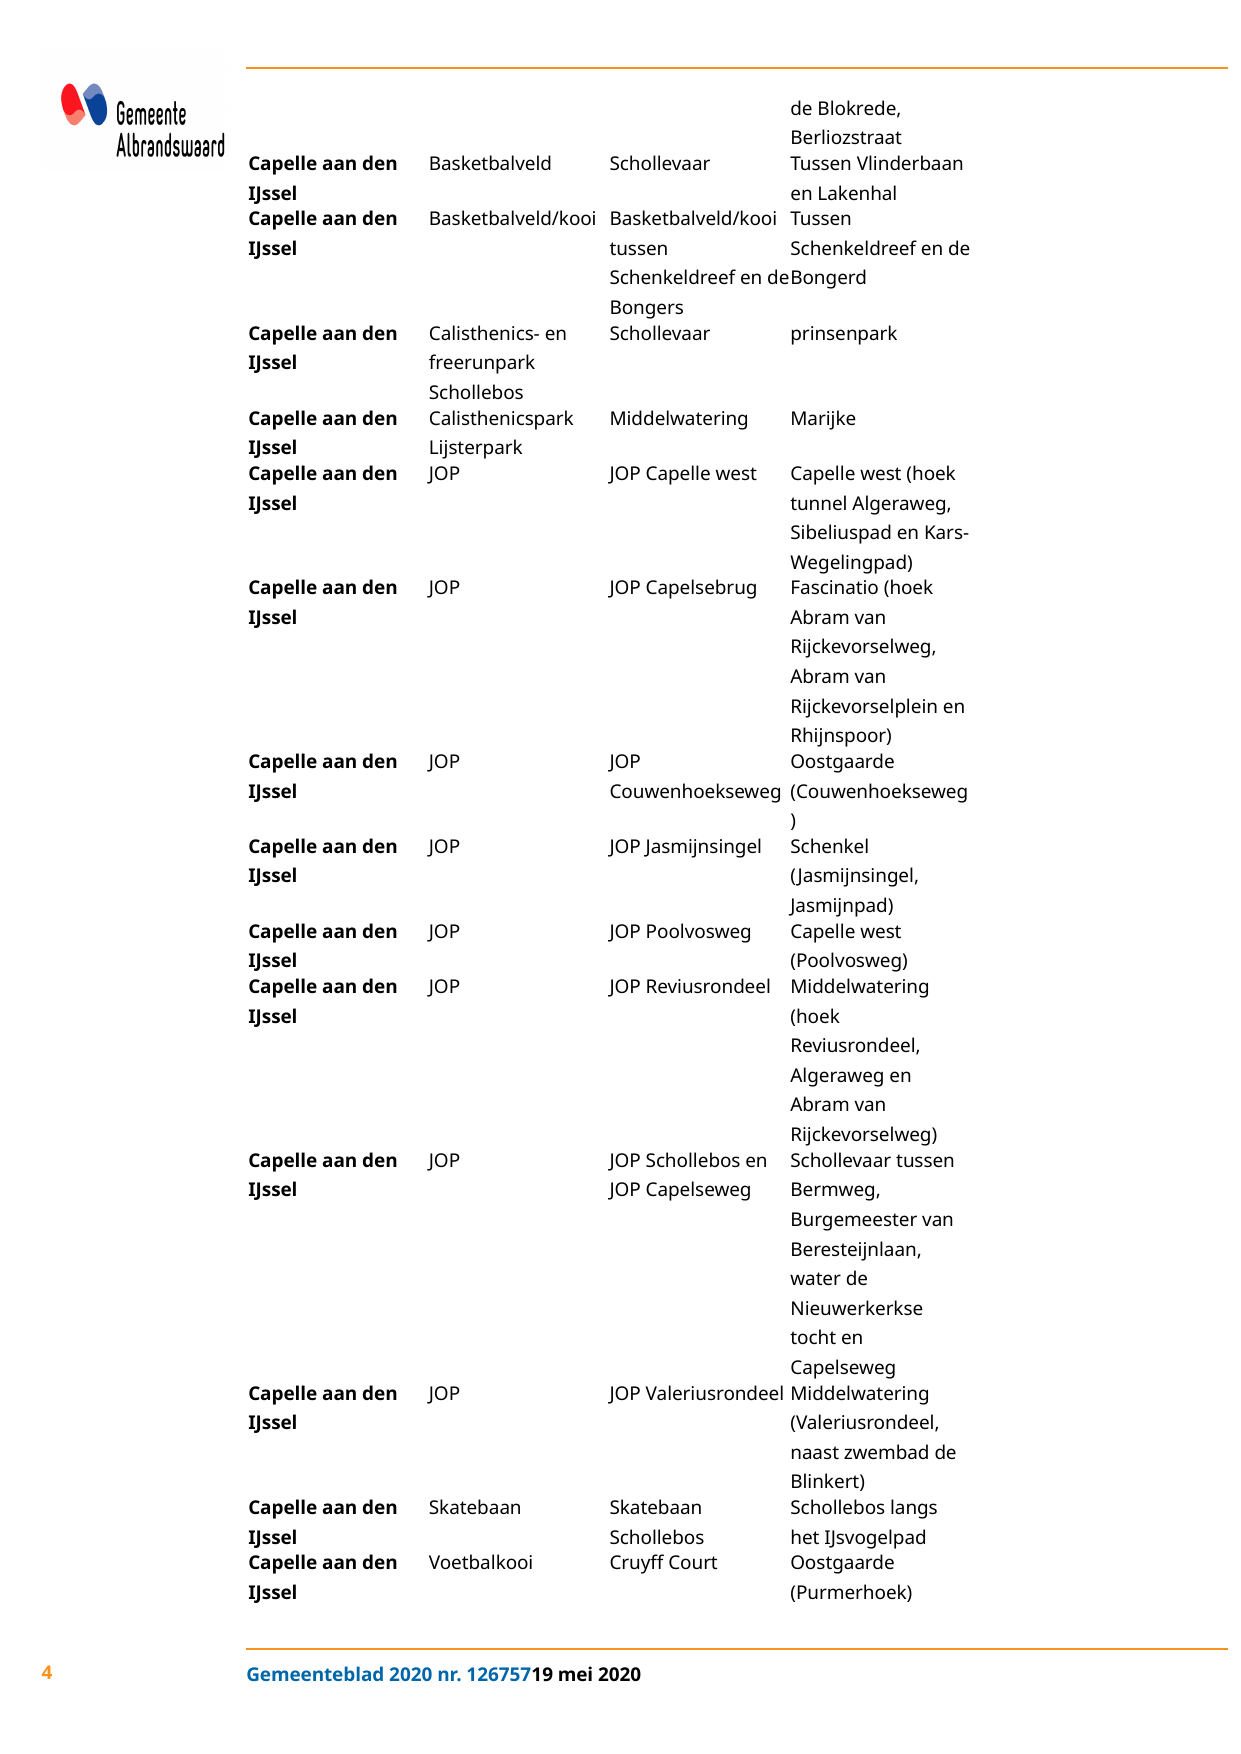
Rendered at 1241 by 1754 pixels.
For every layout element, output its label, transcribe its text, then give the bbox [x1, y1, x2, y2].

table_cell Middelwatering [609, 405, 790, 460]
table_cell Marijke [790, 405, 971, 460]
table_cell Capelle aan den IJssel [248, 150, 429, 205]
table_cell Capelle west (hoek tunnel Algeraweg, Sibeliuspad en Kars-Wegelingpad) [790, 460, 971, 574]
table_cell JOP Capelsebrug [609, 575, 790, 748]
table_cell Cruyff Court [609, 1550, 790, 1605]
table_cell JOP Poolvosweg [609, 918, 790, 973]
table_cell JOP [429, 748, 609, 833]
table_cell [248, 95, 429, 150]
table_cell Oostgaarde (Purmerhoek) [790, 1550, 971, 1605]
table_cell Skatebaan [429, 1494, 609, 1549]
table_cell Capelle aan den IJssel [248, 575, 429, 748]
table_cell JOP Valeriusrondeel [609, 1380, 790, 1494]
table_cell Schollebos langs het IJsvogelpad [790, 1494, 971, 1549]
table_cell [971, 460, 1152, 574]
table_cell Middelwatering (hoek Reviusrondeel, Algeraweg en Abram van Rijckevorselweg) [790, 973, 971, 1147]
table_cell JOP [429, 575, 609, 748]
table_cell [971, 918, 1152, 973]
table_cell Capelle aan den IJssel [248, 973, 429, 1147]
table_cell Schollevaar [609, 320, 790, 405]
table_cell JOP Reviusrondeel [609, 973, 790, 1147]
table_cell Capelle aan den IJssel [248, 833, 429, 918]
table_cell JOP [429, 1380, 609, 1494]
table_cell Oostgaarde (Couwenhoekseweg) [790, 748, 971, 833]
table_cell Schollevaar tussen Bermweg, Burgemeester van Beresteijnlaan, water de Nieuwerkerkse tocht en Capelseweg [790, 1147, 971, 1380]
table_cell JOP [429, 973, 609, 1147]
table_cell [971, 320, 1152, 405]
table_cell Fascinatio (hoek Abram van Rijckevorselweg, Abram van Rijckevorselplein en Rhijnspoor) [790, 575, 971, 748]
table_cell Capelle aan den IJssel [248, 460, 429, 574]
table_cell [971, 95, 1152, 150]
table_cell [971, 748, 1152, 833]
table_cell [971, 1380, 1152, 1494]
table_cell Basketbalveld [429, 150, 609, 205]
table_cell [971, 973, 1152, 1147]
table_cell JOP Jasmijnsingel [609, 833, 790, 918]
table_cell Schollevaar [609, 150, 790, 205]
table_cell Capelle aan den IJssel [248, 748, 429, 833]
table_cell JOP [429, 918, 609, 973]
table_cell Tussen Vlinderbaan en Lakenhal [790, 150, 971, 205]
table_cell Capelle aan den IJssel [248, 1550, 429, 1605]
table_cell prinsenpark [790, 320, 971, 405]
table_cell de Blokrede, Berliozstraat [790, 95, 971, 150]
table_cell Schenkel (Jasmijnsingel, Jasmijnpad) [790, 833, 971, 918]
table_cell Capelle aan den IJssel [248, 205, 429, 320]
table_cell JOP Capelle west [609, 460, 790, 574]
table_cell Capelle aan den IJssel [248, 405, 429, 460]
table_cell Capelle aan den IJssel [248, 320, 429, 405]
table_cell [971, 205, 1152, 320]
table_cell [971, 150, 1152, 205]
table_cell [971, 1550, 1152, 1605]
table_cell Basketbalveld/kooi [429, 205, 609, 320]
picture [41, 47, 231, 172]
table_cell [971, 833, 1152, 918]
table_cell Calisthenicspark Lijsterpark [429, 405, 609, 460]
table_cell Calisthenics- en freerunpark Schollebos [429, 320, 609, 405]
table_cell Tussen Schenkeldreef en de Bongerd [790, 205, 971, 320]
table_cell [971, 405, 1152, 460]
table_cell Capelle aan den IJssel [248, 1380, 429, 1494]
table_cell [971, 1147, 1152, 1380]
table_cell JOP [429, 1147, 609, 1380]
table_cell Capelle west (Poolvosweg) [790, 918, 971, 973]
table_cell [971, 575, 1152, 748]
table_cell JOP Schollebos en JOP Capelseweg [609, 1147, 790, 1380]
table_cell Middelwatering (Valeriusrondeel, naast zwembad de Blinkert) [790, 1380, 971, 1494]
table_cell Capelle aan den IJssel [248, 1494, 429, 1549]
table_cell JOP [429, 460, 609, 574]
table_cell Voetbalkooi [429, 1550, 609, 1605]
table_cell Basketbalveld/kooi tussen Schenkeldreef en de Bongers [609, 205, 790, 320]
table_cell Capelle aan den IJssel [248, 918, 429, 973]
table_cell [429, 95, 609, 150]
table_cell Skatebaan Schollebos [609, 1494, 790, 1549]
table_cell Capelle aan den IJssel [248, 1147, 429, 1380]
table_cell JOP [429, 833, 609, 918]
table_cell [609, 95, 790, 150]
table_cell [971, 1494, 1152, 1549]
table_cell JOP Couwenhoekseweg [609, 748, 790, 833]
